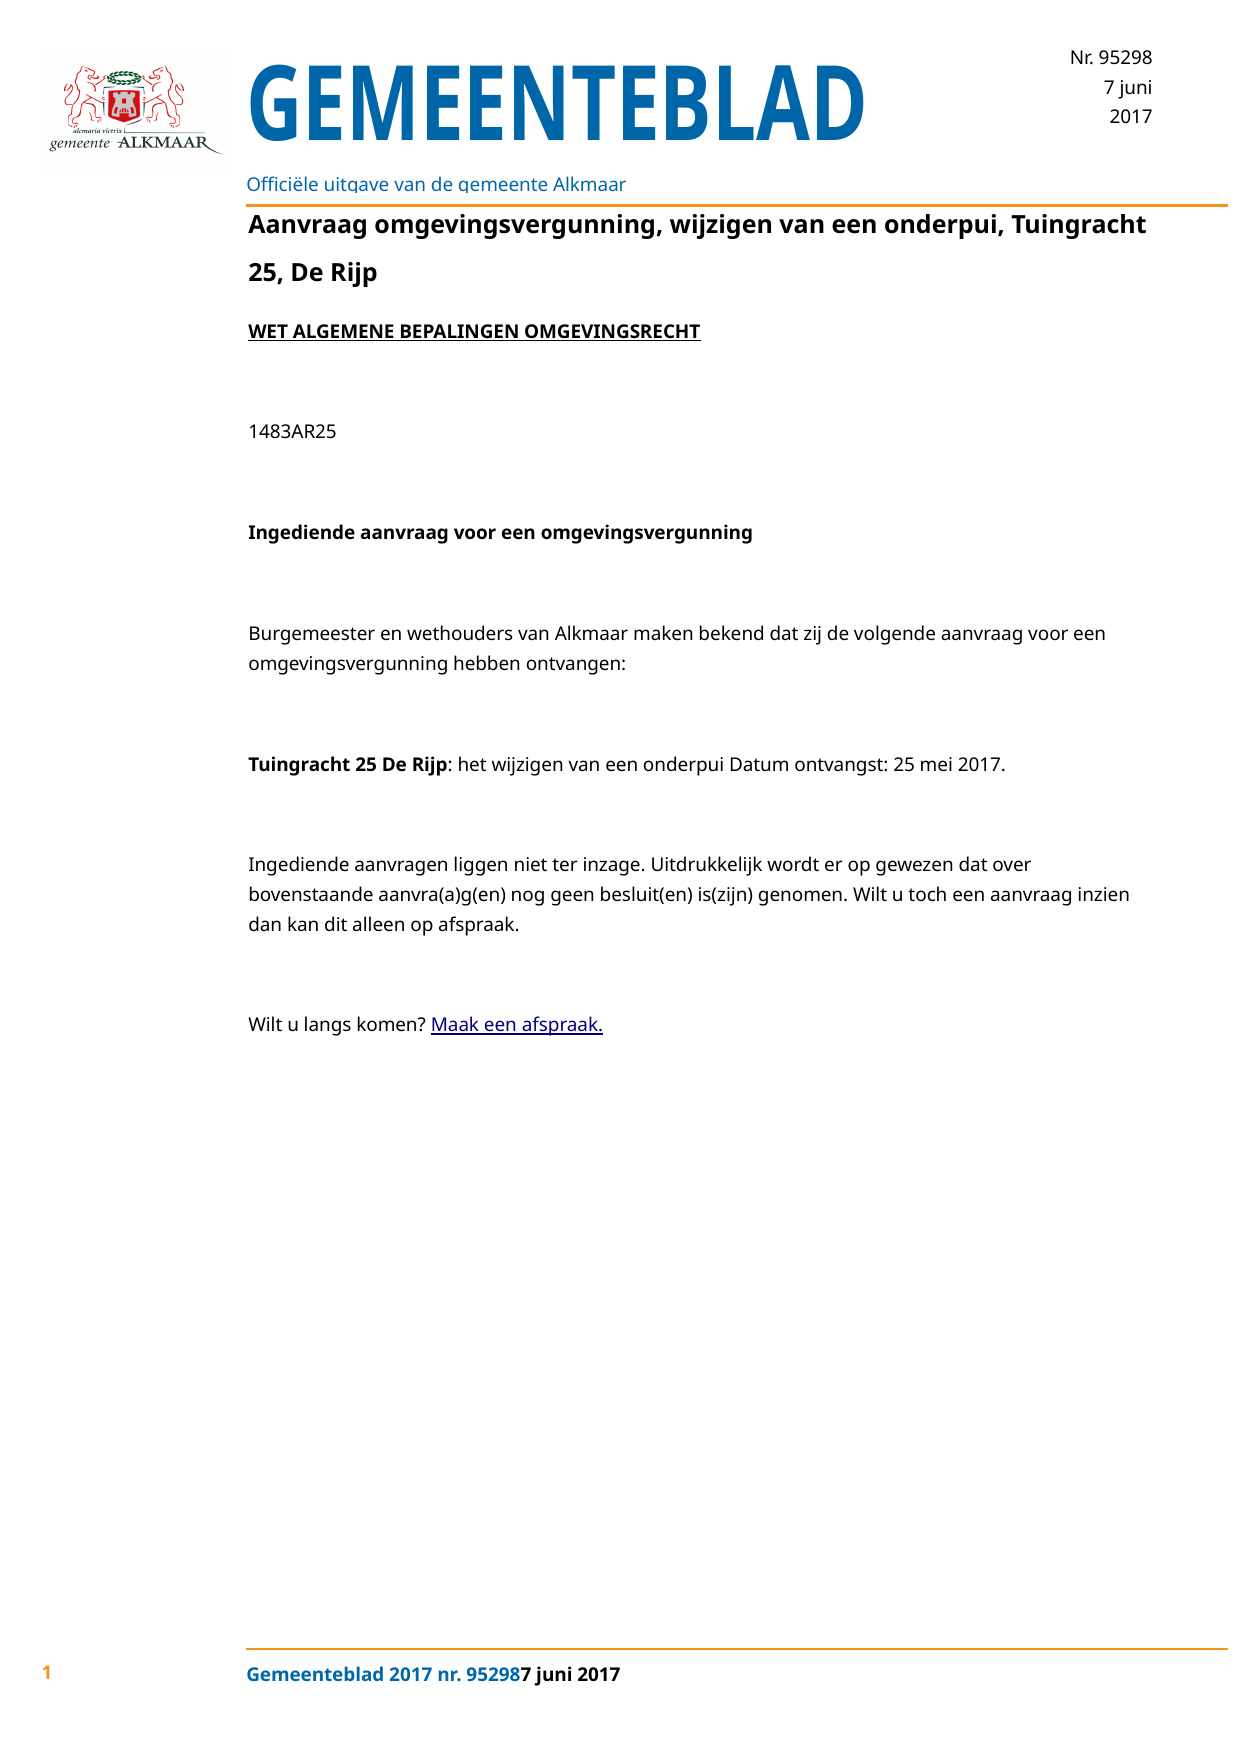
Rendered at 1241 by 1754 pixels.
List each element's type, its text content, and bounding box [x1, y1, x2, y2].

text Ingediende aanvragen liggen niet ter inzage. Uitdrukkelijk wordt er op gewezen dat over bovenstaande aanvra(a)g(en) nog geen besluit(en) is(zijn) genomen. Wilt u toch een aanvraag inzien dan kan dit alleen op afspraak. [248, 852, 1152, 937]
text Aanvraag omgevingsvergunning, wijzigen van een onderpui, Tuingracht 25, De Rijp [248, 207, 1152, 288]
text 1483AR25 [248, 419, 1152, 444]
text Burgemeester en wethouders van Alkmaar maken bekend dat zij de volgende aanvraag voor een omgevingsvergunning hebben ontvangen: [248, 620, 1152, 676]
picture [41, 47, 231, 172]
text Ingediende aanvraag voor een omgevingsvergunning [248, 519, 1152, 545]
text WET ALGEMENE BEPALINGEN OMGEVINGSRECHT [248, 318, 1152, 344]
text Wilt u langs komen? Maak een afspraak. [248, 1012, 1152, 1037]
text Tuingracht 25 De Rijp: het wijzigen van een onderpui Datum ontvangst: 25 mei 2017. [248, 751, 1152, 777]
